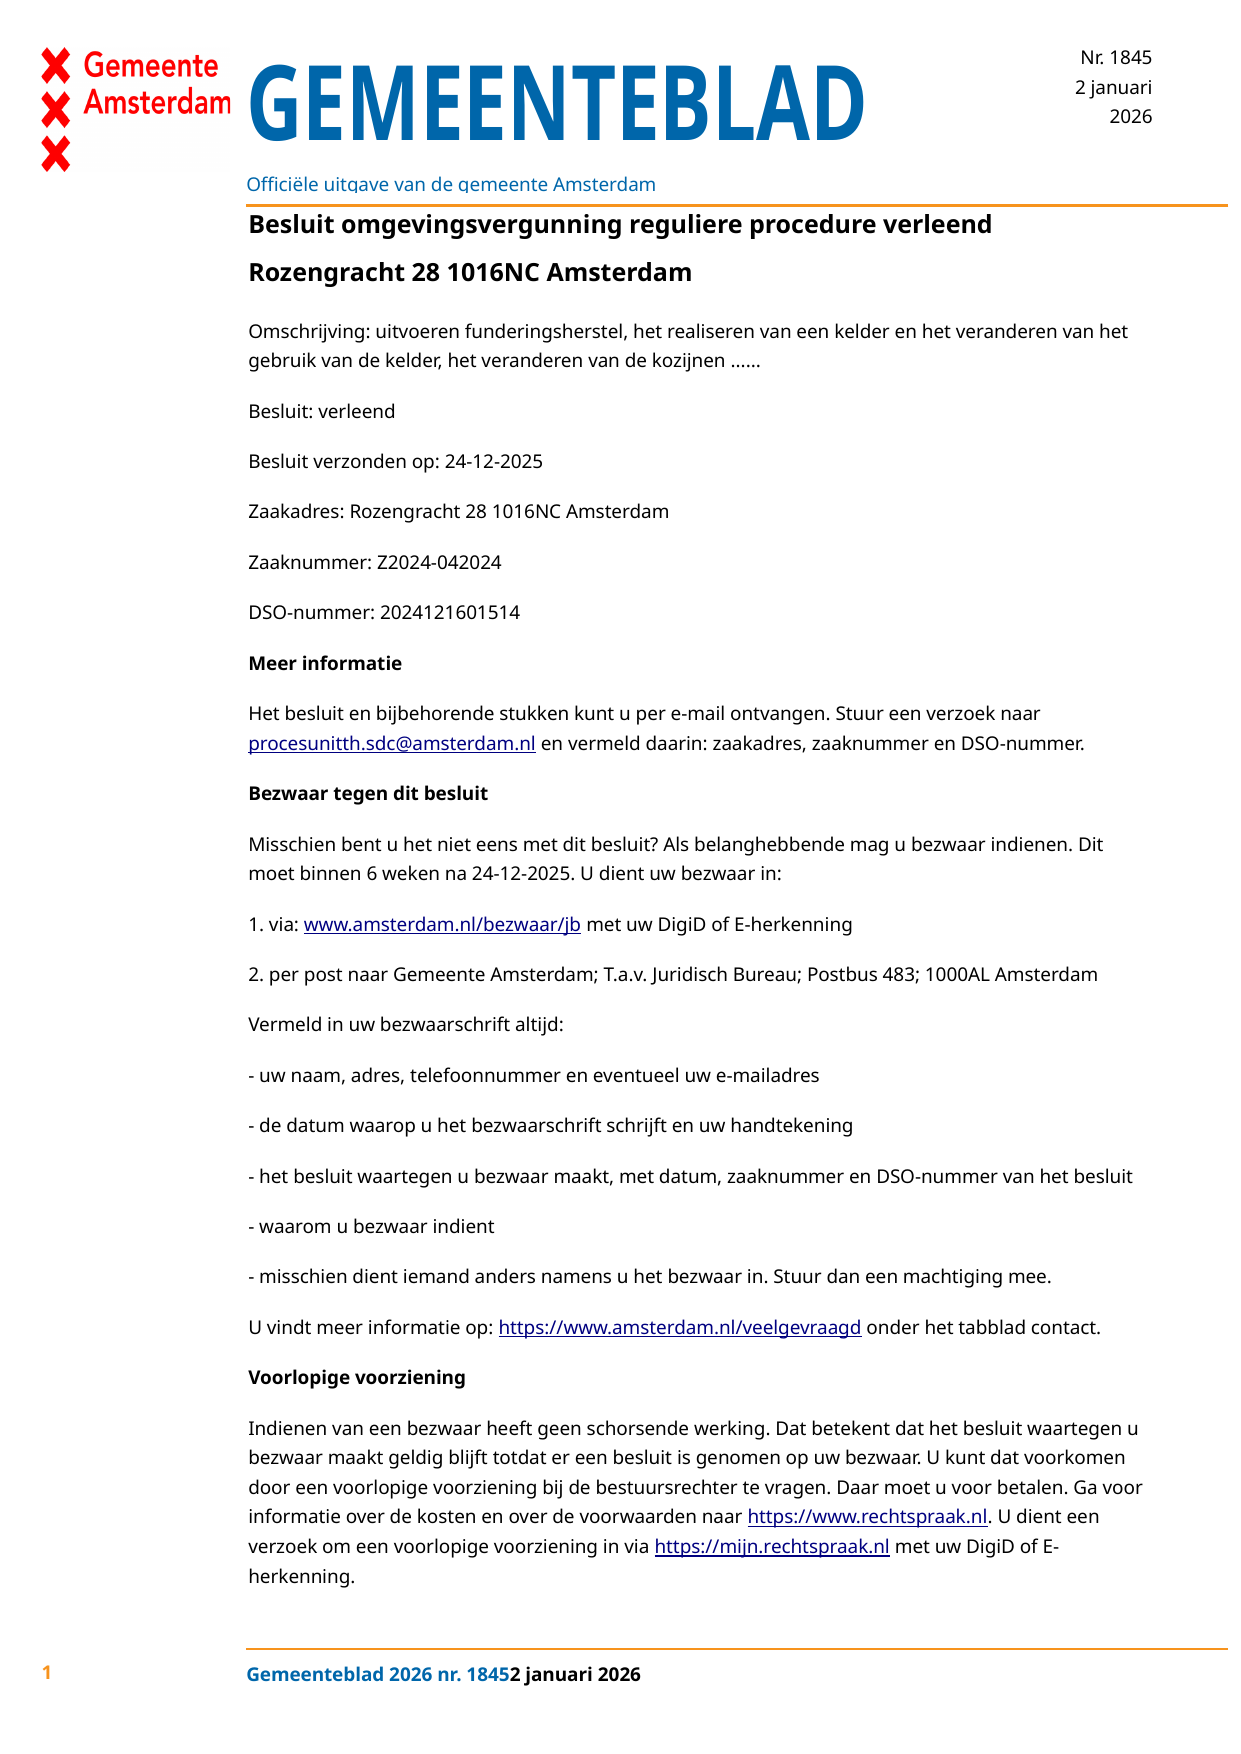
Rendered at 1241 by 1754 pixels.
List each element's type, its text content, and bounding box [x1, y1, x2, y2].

text Voorlopige voorziening [248, 1364, 1152, 1390]
text U vindt meer informatie op: https://www.amsterdam.nl/veelgevraagd onder het tabblad contact. [248, 1314, 1152, 1340]
text DSO-nummer: 2024121601514 [248, 599, 1152, 625]
text - waarom u bezwaar indient [248, 1213, 1152, 1239]
text Besluit: verleend [248, 398, 1152, 424]
text Vermeld in uw bezwaarschrift altijd: [248, 1012, 1152, 1037]
text 2. per post naar Gemeente Amsterdam; T.a.v. Juridisch Bureau; Postbus 483; 1000AL Amsterdam [248, 961, 1152, 987]
text Indienen van een bezwaar heeft geen schorsende werking. Dat betekent dat het besluit waartegen u bezwaar maakt geldig blijft totdat er een besluit is genomen op uw bezwaar. U kunt dat voorkomen door een voorlopige voorziening bij de bestuursrechter te vragen. Daar moet u voor betalen. Ga voor informatie over de kosten en over de voorwaarden naar https://www.rechtspraak.nl. U dient een verzoek om een voorlopige voorziening in via https://mijn.rechtspraak.nl met uw DigiD of E-herkenning. [248, 1415, 1152, 1589]
text Besluit verzonden op: 24-12-2025 [248, 448, 1152, 474]
text Bezwaar tegen dit besluit [248, 780, 1152, 806]
text Zaakadres: Rozengracht 28 1016NC Amsterdam [248, 499, 1152, 524]
text - uw naam, adres, telefoonnummer en eventueel uw e-mailadres [248, 1062, 1152, 1088]
text 1. via: www.amsterdam.nl/bezwaar/jb met uw DigiD of E-herkenning [248, 911, 1152, 937]
text Zaaknummer: Z2024-042024 [248, 549, 1152, 575]
text Misschien bent u het niet eens met dit besluit? Als belanghebbende mag u bezwaar indienen. Dit moet binnen 6 weken na 24-12-2025. U dient uw bezwaar in: [248, 831, 1152, 886]
text Besluit omgevingsvergunning reguliere procedure verleend Rozengracht 28 1016NC Amsterdam [248, 207, 1152, 288]
text Het besluit en bijbehorende stukken kunt u per e-mail ontvangen. Stuur een verzoek naar procesunitth.sdc@amsterdam.nl en vermeld daarin: zaakadres, zaaknummer en DSO-nummer. [248, 700, 1152, 756]
text - de datum waarop u het bezwaarschrift schrijft en uw handtekening [248, 1112, 1152, 1138]
text - misschien dient iemand anders namens u het bezwaar in. Stuur dan een machtiging mee. [248, 1264, 1152, 1289]
text Omschrijving: uitvoeren funderingsherstel, het realiseren van een kelder en het veranderen van het gebruik van de kelder, het veranderen van de kozijnen ...... [248, 318, 1152, 373]
picture [41, 47, 231, 172]
text - het besluit waartegen u bezwaar maakt, met datum, zaaknummer en DSO-nummer van het besluit [248, 1163, 1152, 1189]
text Meer informatie [248, 650, 1152, 676]
